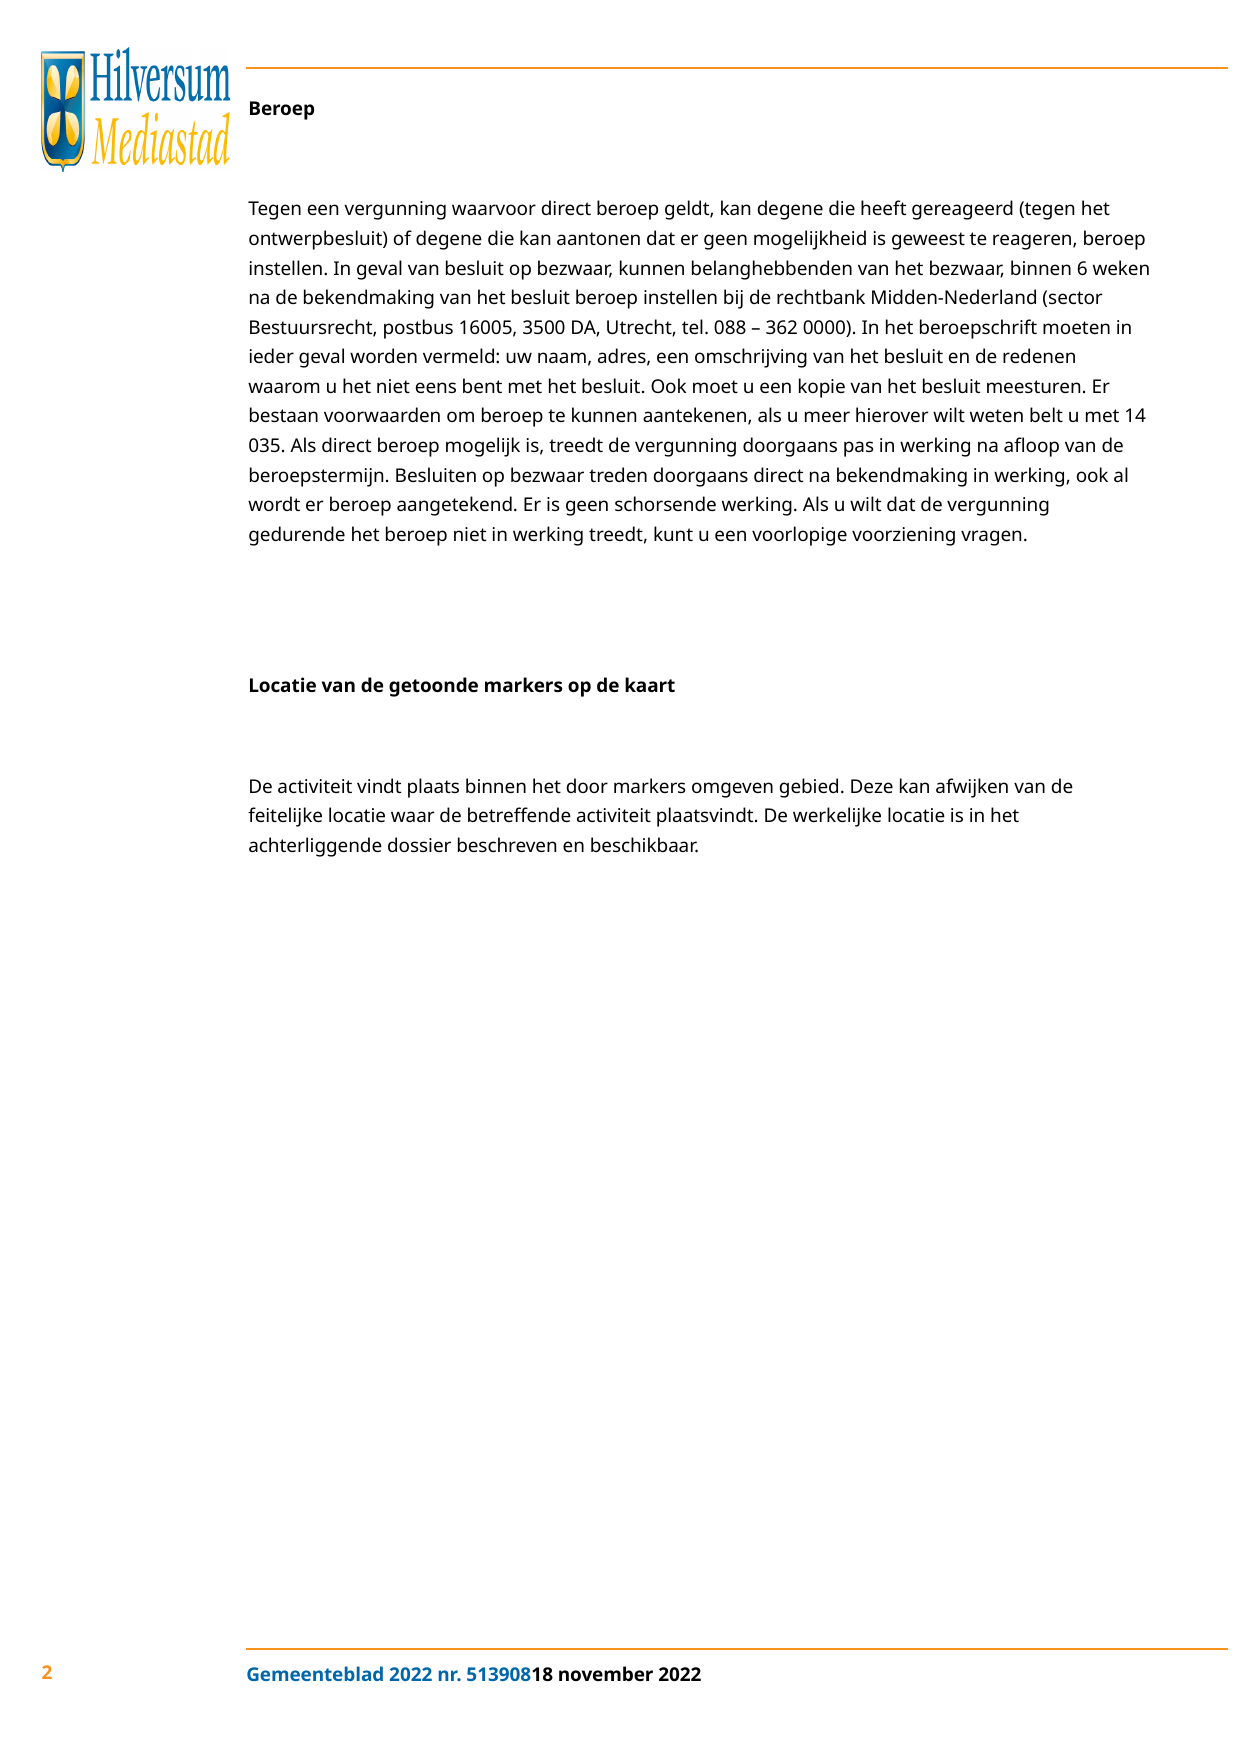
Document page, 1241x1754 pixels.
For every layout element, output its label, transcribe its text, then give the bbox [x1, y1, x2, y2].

text Tegen een vergunning waarvoor direct beroep geldt, kan degene die heeft gereageerd (tegen het ontwerpbesluit) of degene die kan aantonen dat er geen mogelijkheid is geweest te reageren, beroep instellen. In geval van besluit op bezwaar, kunnen belanghebbenden van het bezwaar, binnen 6 weken na de bekendmaking van het besluit beroep instellen bij de rechtbank Midden-Nederland (sector Bestuursrecht, postbus 16005, 3500 DA, Utrecht, tel. 088 – 362 0000). In het beroepschrift moeten in ieder geval worden vermeld: uw naam, adres, een omschrijving van het besluit en de redenen waarom u het niet eens bent met het besluit. Ook moet u een kopie van het besluit meesturen. Er bestaan voorwaarden om beroep te kunnen aantekenen, als u meer hierover wilt weten belt u met 14 035. Als direct beroep mogelijk is, treedt de vergunning doorgaans pas in werking na afloop van de beroepstermijn. Besluiten op bezwaar treden doorgaans direct na bekendmaking in werking, ook al wordt er beroep aangetekend. Er is geen schorsende werking. Als u wilt dat de vergunning gedurende het beroep niet in werking treedt, kunt u een voorlopige voorziening vragen. [248, 196, 1152, 547]
text De activiteit vindt plaats binnen het door markers omgeven gebied. Deze kan afwijken van de feitelijke locatie waar de betreffende activiteit plaatsvindt. De werkelijke locatie is in het achterliggende dossier beschreven en beschikbaar. [248, 773, 1152, 858]
text Beroep [248, 95, 1152, 121]
picture [41, 47, 231, 172]
text Locatie van de getoonde markers op de kaart [248, 672, 1152, 698]
